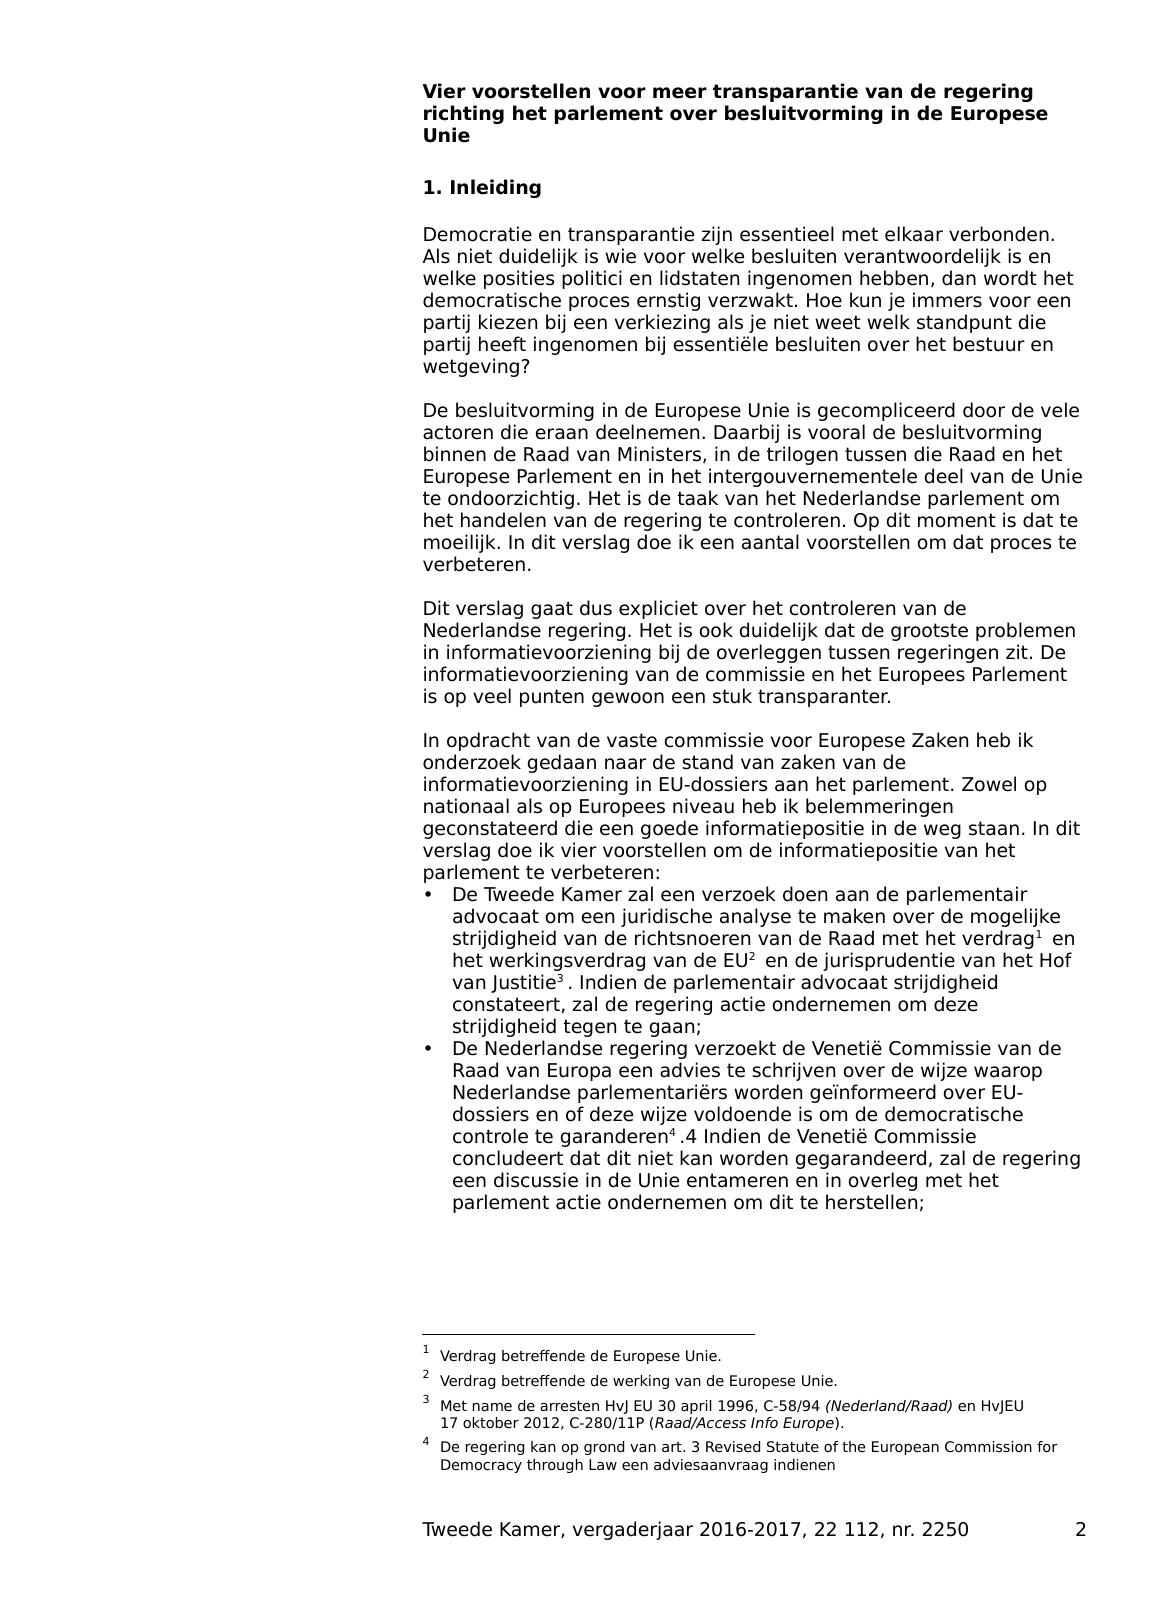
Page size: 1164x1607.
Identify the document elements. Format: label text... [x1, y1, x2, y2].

text Met name de arresten HvJ EU 30 april 1996, C-58/94 (Nederland/Raad) en HvJEU 17 oktober 2012, C-280/11P (Raad/Access Info Europe). [422, 1393, 1087, 1432]
text Verdrag betreffende de werking van de Europese Unie. [422, 1368, 1087, 1391]
text Dit verslag gaat dus expliciet over het controleren van de Nederlandse regering. Het is ook duidelijk dat de grootste problemen in informatievoorziening bij de overleggen tussen regeringen zit. De informatievoorziening van de commissie en het Europees Parlement is op veel punten gewoon een stuk transparanter. [422, 598, 1087, 708]
text • De Tweede Kamer zal een verzoek doen aan de parlementair advocaat om een juridische analyse te maken over de mogelijke strijdigheid van de richtsnoeren van de Raad met het verdrag en het werkingsverdrag van de EU en de jurisprudentie van het Hof van Justitie. Indien de parlementair advocaat strijdigheid constateert, zal de regering actie ondernemen om deze strijdigheid tegen te gaan; [422, 884, 1087, 1038]
text • De Nederlandse regering verzoekt de Venetië Commissie van de Raad van Europa een advies te schrijven over de wijze waarop Nederlandse parlementariërs worden geïnformeerd over EU-dossiers en of deze wijze voldoende is om de democratische controle te garanderen.4 Indien de Venetië Commissie concludeert dat dit niet kan worden gegarandeerd, zal de regering een discussie in de Unie entameren en in overleg met het parlement actie ondernemen om dit te herstellen; [422, 1038, 1087, 1214]
subtitle Vier voorstellen voor meer transparantie van de regering richting het parlement over besluitvorming in de Europese Unie [422, 81, 1087, 147]
text In opdracht van de vaste commissie voor Europese Zaken heb ik onderzoek gedaan naar de stand van zaken van de informatievoorziening in EU-dossiers aan het parlement. Zowel op nationaal als op Europees niveau heb ik belemmeringen geconstateerd die een goede informatiepositie in de weg staan. In dit verslag doe ik vier voorstellen om de informatiepositie van het parlement te verbeteren: [422, 730, 1087, 884]
text De besluitvorming in de Europese Unie is gecompliceerd door de vele actoren die eraan deelnemen. Daarbij is vooral de besluitvorming binnen de Raad van Ministers, in de trilogen tussen die Raad en het Europese Parlement en in het intergouvernementele deel van de Unie te ondoorzichtig. Het is de taak van het Nederlandse parlement om het handelen van de regering te controleren. Op dit moment is dat te moeilijk. In dit verslag doe ik een aantal voorstellen om dat proces te verbeteren. [422, 400, 1087, 576]
subtitle 1. Inleiding [422, 177, 1087, 199]
text Verdrag betreffende de Europese Unie. [422, 1343, 1087, 1366]
text De regering kan op grond van art. 3 Revised Statute of the European Commission for Democracy through Law een adviesaanvraag indienen [422, 1435, 1087, 1474]
text Democratie en transparantie zijn essentieel met elkaar verbonden. Als niet duidelijk is wie voor welke besluiten verantwoordelijk is en welke posities politici en lidstaten ingenomen hebben, dan wordt het democratische proces ernstig verzwakt. Hoe kun je immers voor een partij kiezen bij een verkiezing als je niet weet welk standpunt die partij heeft ingenomen bij essentiële besluiten over het bestuur en wetgeving? [422, 224, 1087, 378]
